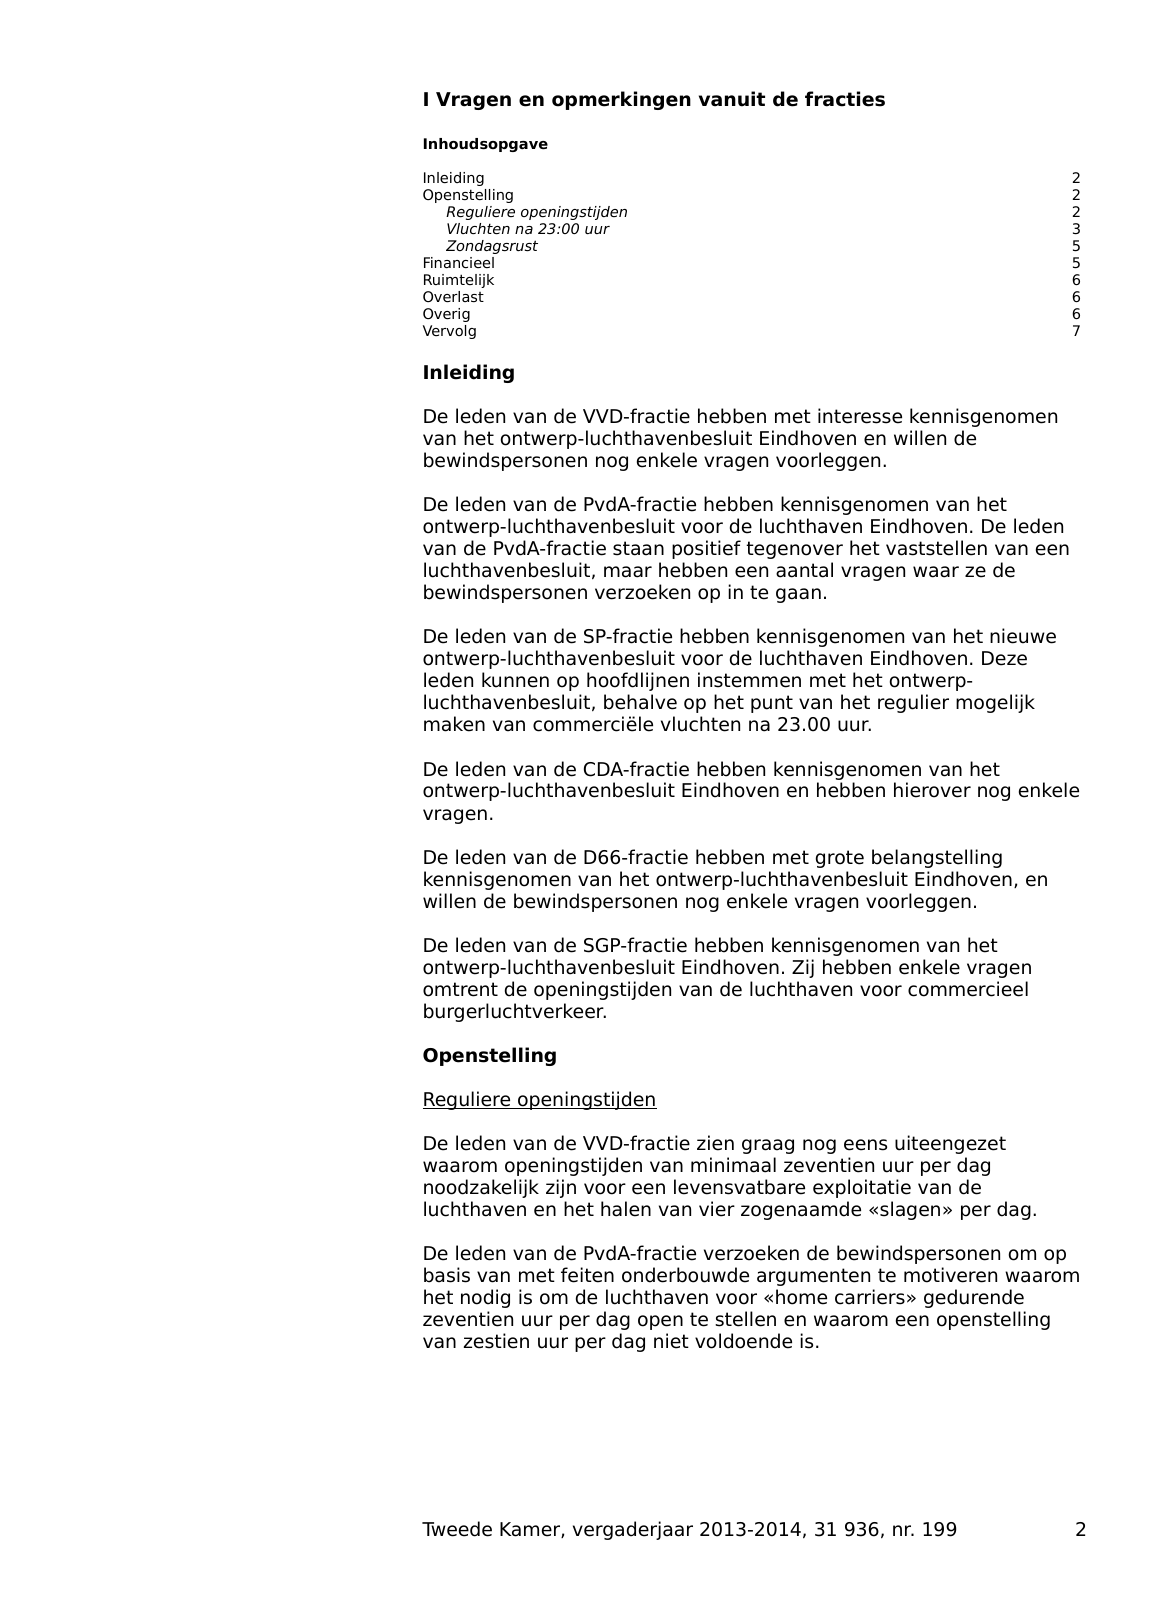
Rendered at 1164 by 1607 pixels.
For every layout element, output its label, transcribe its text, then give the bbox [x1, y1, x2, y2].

table_header [1028, 136, 1087, 153]
subtitle Inleiding [422, 362, 1087, 384]
text De leden van de PvdA-fractie verzoeken de bewindspersonen om op basis van met feiten onderbouwde argumenten te motiveren waarom het nodig is om de luchthaven voor «home carriers» gedurende zeventien uur per dag open te stellen en waarom een openstelling van zestien uur per dag niet voldoende is. [422, 1243, 1087, 1353]
table_cell 6 [1028, 272, 1087, 289]
table_cell 2 [1028, 187, 1087, 204]
table_cell Vluchten na 23:00 uur [440, 221, 1028, 238]
text De leden van de D66-fractie hebben met grote belangstelling kennisgenomen van het ontwerp-luchthavenbesluit Eindhoven, en willen de bewindspersonen nog enkele vragen voorleggen. [422, 847, 1087, 912]
table_cell Reguliere openingstijden [440, 204, 1028, 221]
table_cell Ruimtelijk [422, 272, 1028, 289]
table_cell 6 [1028, 289, 1087, 306]
table_cell [1028, 153, 1087, 170]
table_cell Financieel [422, 255, 1028, 272]
table_cell [422, 153, 440, 170]
table_cell Vervolg [422, 323, 1028, 340]
subtitle Reguliere openingstijden [422, 1089, 1087, 1111]
table_cell Inleiding [422, 170, 1028, 187]
text De leden van de SGP-fractie hebben kennisgenomen van het ontwerp-luchthavenbesluit Eindhoven. Zij hebben enkele vragen omtrent de openingstijden van de luchthaven voor commercieel burgerluchtverkeer. [422, 935, 1087, 1023]
text De leden van de SP-fractie hebben kennisgenomen van het nieuwe ontwerp-luchthavenbesluit voor de luchthaven Eindhoven. Deze leden kunnen op hoofdlijnen instemmen met het ontwerp-luchthavenbesluit, behalve op het punt van het regulier mogelijk maken van commerciële vluchten na 23.00 uur. [422, 626, 1087, 736]
table_cell Overlast [422, 289, 1028, 306]
table_cell Overig [422, 306, 1028, 323]
text De leden van de PvdA-fractie hebben kennisgenomen van het ontwerp-luchthavenbesluit voor de luchthaven Eindhoven. De leden van de PvdA-fractie staan positief tegenover het vaststellen van een luchthavenbesluit, maar hebben een aantal vragen waar ze de bewindspersonen verzoeken op in te gaan. [422, 494, 1087, 604]
table_header Inhoudsopgave [422, 136, 1028, 153]
subtitle I Vragen en opmerkingen vanuit de fracties [422, 89, 1087, 111]
table_cell [422, 221, 440, 238]
table_cell [440, 153, 1028, 170]
table_cell 2 [1028, 170, 1087, 187]
text De leden van de VVD-fractie hebben met interesse kennisgenomen van het ontwerp-luchthavenbesluit Eindhoven en willen de bewindspersonen nog enkele vragen voorleggen. [422, 406, 1087, 472]
table_cell 5 [1028, 238, 1087, 255]
table_cell [422, 204, 440, 221]
table_cell 5 [1028, 255, 1087, 272]
table_cell 7 [1028, 323, 1087, 340]
table_cell Zondagsrust [440, 238, 1028, 255]
table_cell 2 [1028, 204, 1087, 221]
table_cell 6 [1028, 306, 1087, 323]
table_cell [422, 238, 440, 255]
text De leden van de VVD-fractie zien graag nog eens uiteengezet waarom openingstijden van minimaal zeventien uur per dag noodzakelijk zijn voor een levensvatbare exploitatie van de luchthaven en het halen van vier zogenaamde «slagen» per dag. [422, 1133, 1087, 1221]
table_cell 3 [1028, 221, 1087, 238]
text De leden van de CDA-fractie hebben kennisgenomen van het ontwerp-luchthavenbesluit Eindhoven en hebben hierover nog enkele vragen. [422, 758, 1087, 824]
table_cell Openstelling [422, 187, 1028, 204]
subtitle Openstelling [422, 1045, 1087, 1067]
